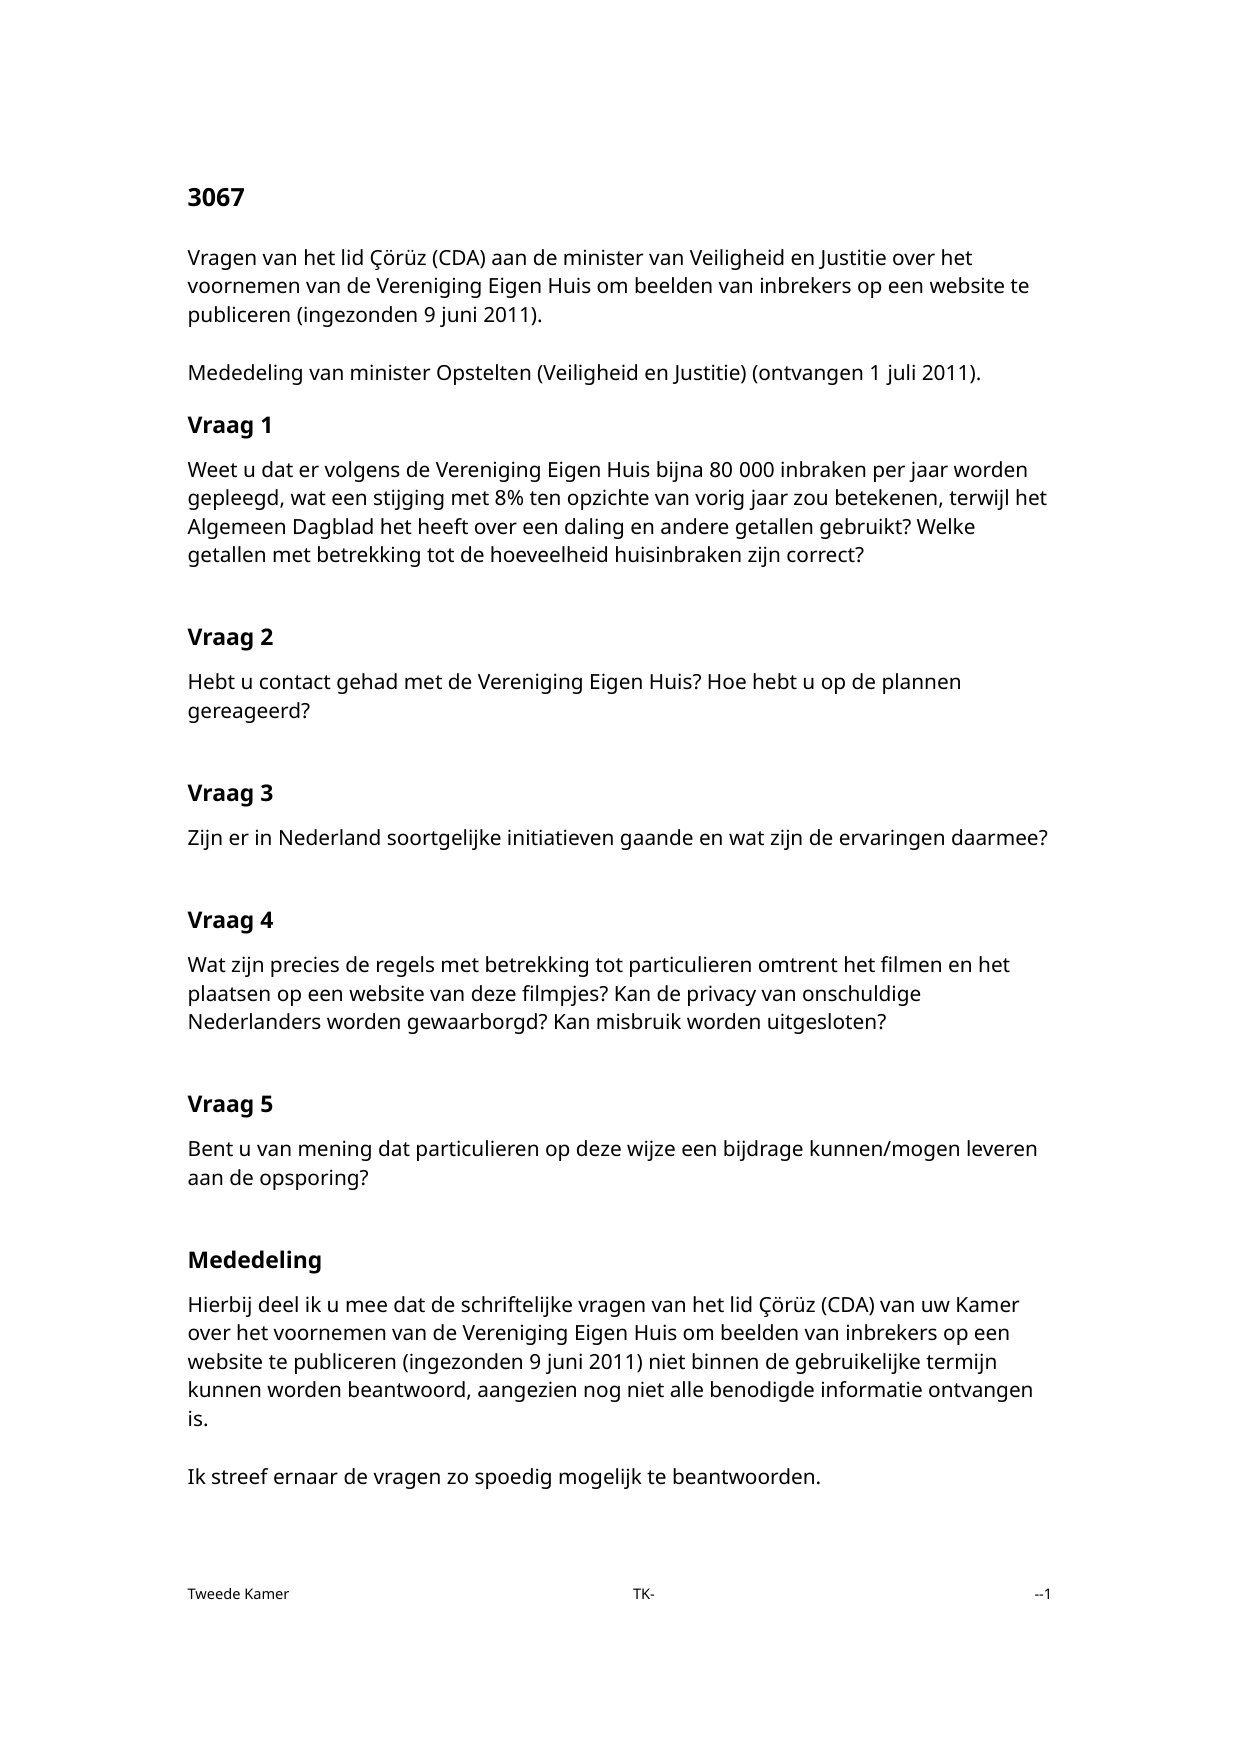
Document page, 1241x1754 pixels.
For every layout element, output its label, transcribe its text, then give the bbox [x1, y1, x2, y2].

text Wat zijn precies de regels met betrekking tot particulieren omtrent het filmen en het plaatsen op een website van deze filmpjes? Kan de privacy van onschuldige Nederlanders worden gewaarborgd? Kan misbruik worden uitgesloten? [187, 950, 1053, 1036]
text Bent u van mening dat particulieren op deze wijze een bijdrage kunnen/mogen leveren aan de opsporing? [187, 1134, 1053, 1191]
text Zijn er in Nederland soortgelijke initiatieven gaande en wat zijn de ervaringen daarmee? [187, 823, 1053, 852]
text Vragen van het lid Çörüz (CDA) aan de minister van Veiligheid en Justitie over het voornemen van de Vereniging Eigen Huis om beelden van inbrekers op een website te publiceren (ingezonden 9 juni 2011). [187, 243, 1053, 328]
subtitle Vraag 1 [187, 409, 1053, 440]
subtitle Vraag 5 [187, 1088, 1053, 1119]
subtitle Vraag 3 [187, 777, 1053, 808]
text Weet u dat er volgens de Vereniging Eigen Huis bijna 80 000 inbraken per jaar worden gepleegd, wat een stijging met 8% ten opzichte van vorig jaar zou betekenen, terwijl het Algemeen Dagblad het heeft over een daling en andere getallen gebruikt? Welke getallen met betrekking tot de hoeveelheid huisinbraken zijn correct? [187, 455, 1053, 569]
text Hebt u contact gehad met de Vereniging Eigen Huis? Hoe hebt u op de plannen gereageerd? [187, 667, 1053, 724]
text Hierbij deel ik u mee dat de schriftelijke vragen van het lid Çörüz (CDA) van uw Kamer over het voornemen van de Vereniging Eigen Huis om beelden van inbrekers op een website te publiceren (ingezonden 9 juni 2011) niet binnen de gebruikelijke termijn kunnen worden beantwoord, aangezien nog niet alle benodigde informatie ontvangen is. [187, 1290, 1053, 1432]
text Mededeling van minister Opstelten (Veiligheid en Justitie) (ontvangen 1 juli 2011). [187, 358, 1053, 386]
subtitle Vraag 4 [187, 904, 1053, 935]
text Ik streef ernaar de vragen zo spoedig mogelijk te beantwoorden. [187, 1462, 1053, 1491]
subtitle Mededeling [187, 1244, 1053, 1275]
subtitle Vraag 2 [187, 621, 1053, 652]
text 3067 [187, 179, 1053, 213]
